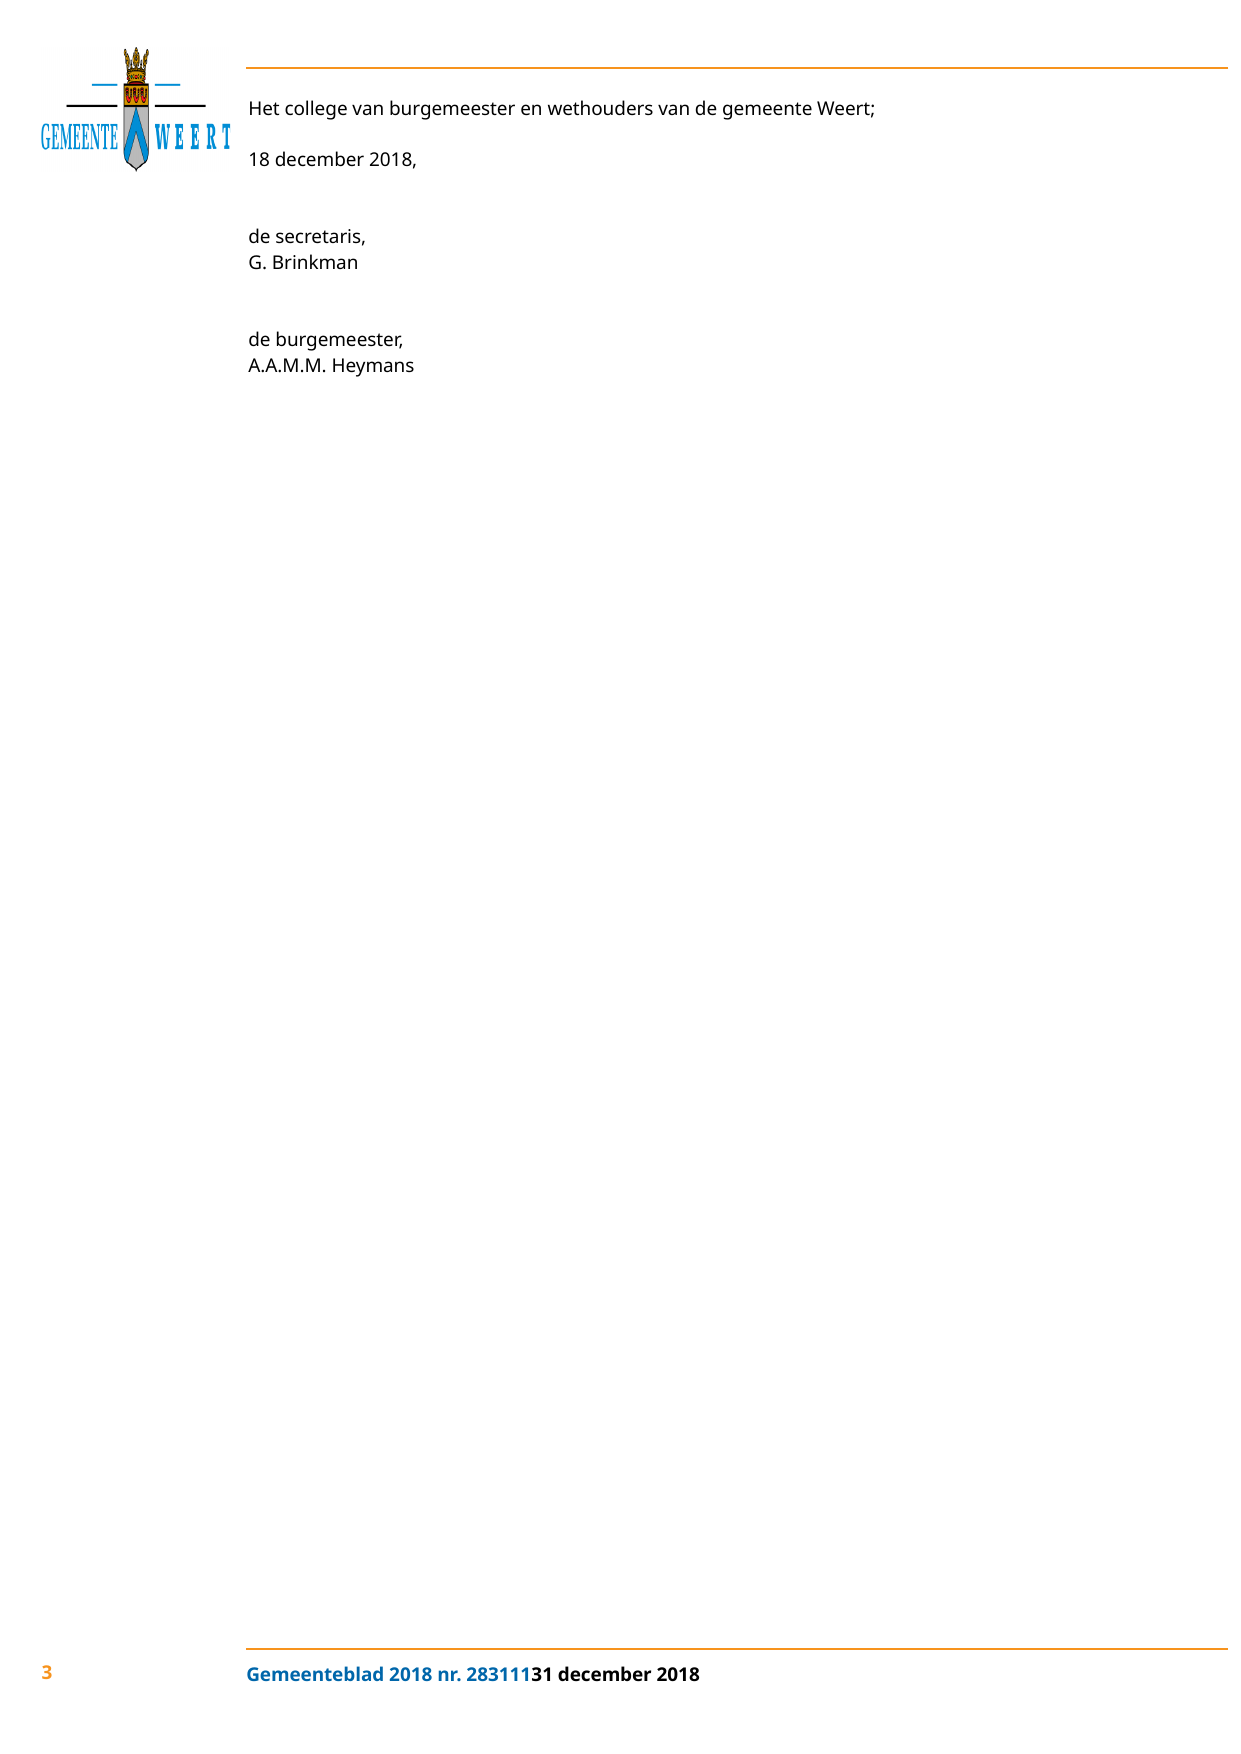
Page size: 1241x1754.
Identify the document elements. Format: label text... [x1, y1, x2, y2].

text de burgemeester, [248, 326, 1152, 352]
text 18 december 2018, [248, 146, 1152, 172]
text de secretaris, [248, 223, 1152, 249]
text A.A.M.M. Heymans [248, 352, 1152, 378]
text G. Brinkman [248, 249, 1152, 275]
text Het college van burgemeester en wethouders van de gemeente Weert; [248, 95, 1152, 121]
picture [41, 47, 231, 172]
